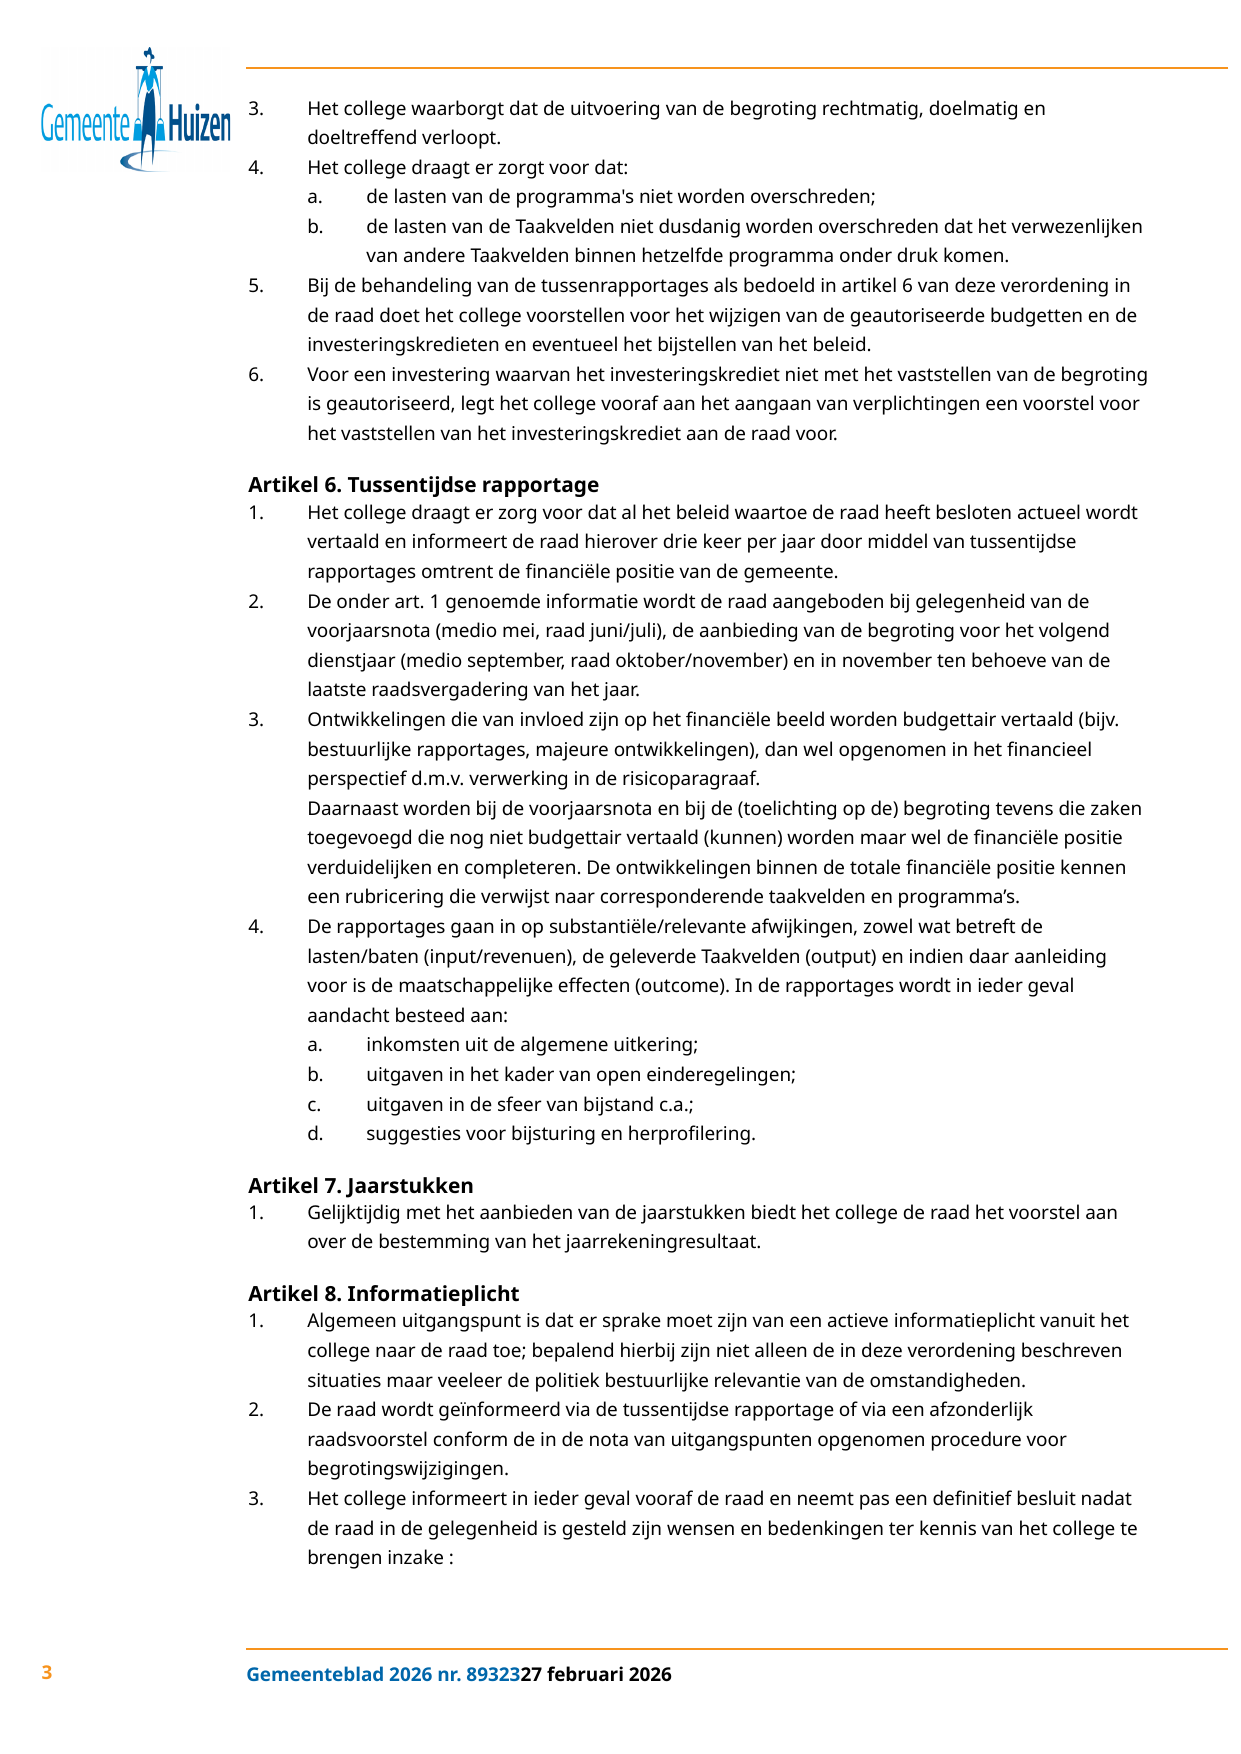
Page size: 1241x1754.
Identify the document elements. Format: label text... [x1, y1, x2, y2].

list Voor een investering waarvan het investeringskrediet niet met het vaststellen van de begroting is geautoriseerd, legt het college vooraf aan het aangaan van verplichtingen een voorstel voor het vaststellen van het investeringskrediet aan de raad voor. [248, 361, 1152, 446]
text Artikel 8. Informatieplicht [248, 1279, 1152, 1308]
list De rapportages gaan in op substantiële/relevante afwijkingen, zowel wat betreft de lasten/baten (input/revenuen), de geleverde Taakvelden (output) en indien daar aanleiding voor is de maatschappelijke effecten (outcome). In de rapportages wordt in ieder geval aandacht besteed aan: [248, 913, 1152, 1028]
list Het college draagt er zorgt voor dat: [248, 154, 1152, 180]
list suggesties voor bijsturing en herprofilering. [307, 1120, 1152, 1146]
list De onder art. 1 genoemde informatie wordt de raad aangeboden bij gelegenheid van de voorjaarsnota (medio mei, raad juni/juli), de aanbieding van de begroting voor het volgend dienstjaar (medio september, raad oktober/november) en in november ten behoeve van de laatste raadsvergadering van het jaar. [248, 588, 1152, 702]
list Het college informeert in ieder geval vooraf de raad en neemt pas een definitief besluit nadat de raad in de gelegenheid is gesteld zijn wensen en bedenkingen ter kennis van het college te brengen inzake : [248, 1485, 1152, 1570]
list De raad wordt geïnformeerd via de tussentijdse rapportage of via een afzonderlijk raadsvoorstel conform de in de nota van uitgangspunten opgenomen procedure voor begrotingswijzigingen. [248, 1396, 1152, 1481]
list Ontwikkelingen die van invloed zijn op het financiële beeld worden budgettair vertaald (bijv. bestuurlijke rapportages, majeure ontwikkelingen), dan wel opgenomen in het financieel perspectief d.m.v. verwerking in de risicoparagraaf. [248, 706, 1152, 791]
picture [41, 47, 231, 172]
list Daarnaast worden bij de voorjaarsnota en bij de (toelichting op de) begroting tevens die zaken toegevoegd die nog niet budgettair vertaald (kunnen) worden maar wel de financiële positie verduidelijken en completeren. De ontwikkelingen binnen de totale financiële positie kennen een rubricering die verwijst naar corresponderende taakvelden en programma’s. [248, 795, 1152, 909]
list Bij de behandeling van de tussenrapportages als bedoeld in artikel 6 van deze verordening in de raad doet het college voorstellen voor het wijzigen van de geautoriseerde budgetten en de investeringskredieten en eventueel het bijstellen van het beleid. [248, 272, 1152, 357]
list Het college draagt er zorg voor dat al het beleid waartoe de raad heeft besloten actueel wordt vertaald en informeert de raad hierover drie keer per jaar door middel van tussentijdse rapportages omtrent de financiële positie van de gemeente. [248, 499, 1152, 584]
list uitgaven in de sfeer van bijstand c.a.; [307, 1091, 1152, 1116]
list de lasten van de Taakvelden niet dusdanig worden overschreden dat het verwezenlijken van andere Taakvelden binnen hetzelfde programma onder druk komen. [307, 213, 1152, 268]
list Algemeen uitgangspunt is dat er sprake moet zijn van een actieve informatieplicht vanuit het college naar de raad toe; bepalend hierbij zijn niet alleen de in deze verordening beschreven situaties maar veeleer de politiek bestuurlijke relevantie van de omstandigheden. [248, 1308, 1152, 1392]
list uitgaven in het kader van open einderegelingen; [307, 1061, 1152, 1087]
list Het college waarborgt dat de uitvoering van de begroting rechtmatig, doelmatig en doeltreffend verloopt. [248, 95, 1152, 150]
text Artikel 6. Tussentijdse rapportage [248, 471, 1152, 499]
list Gelijktijdig met het aanbieden van de jaarstukken biedt het college de raad het voorstel aan over de bestemming van het jaarrekeningresultaat. [248, 1199, 1152, 1254]
list de lasten van de programma's niet worden overschreden; [307, 183, 1152, 209]
list inkomsten uit de algemene uitkering; [307, 1032, 1152, 1057]
text Artikel 7. Jaarstukken [248, 1171, 1152, 1199]
